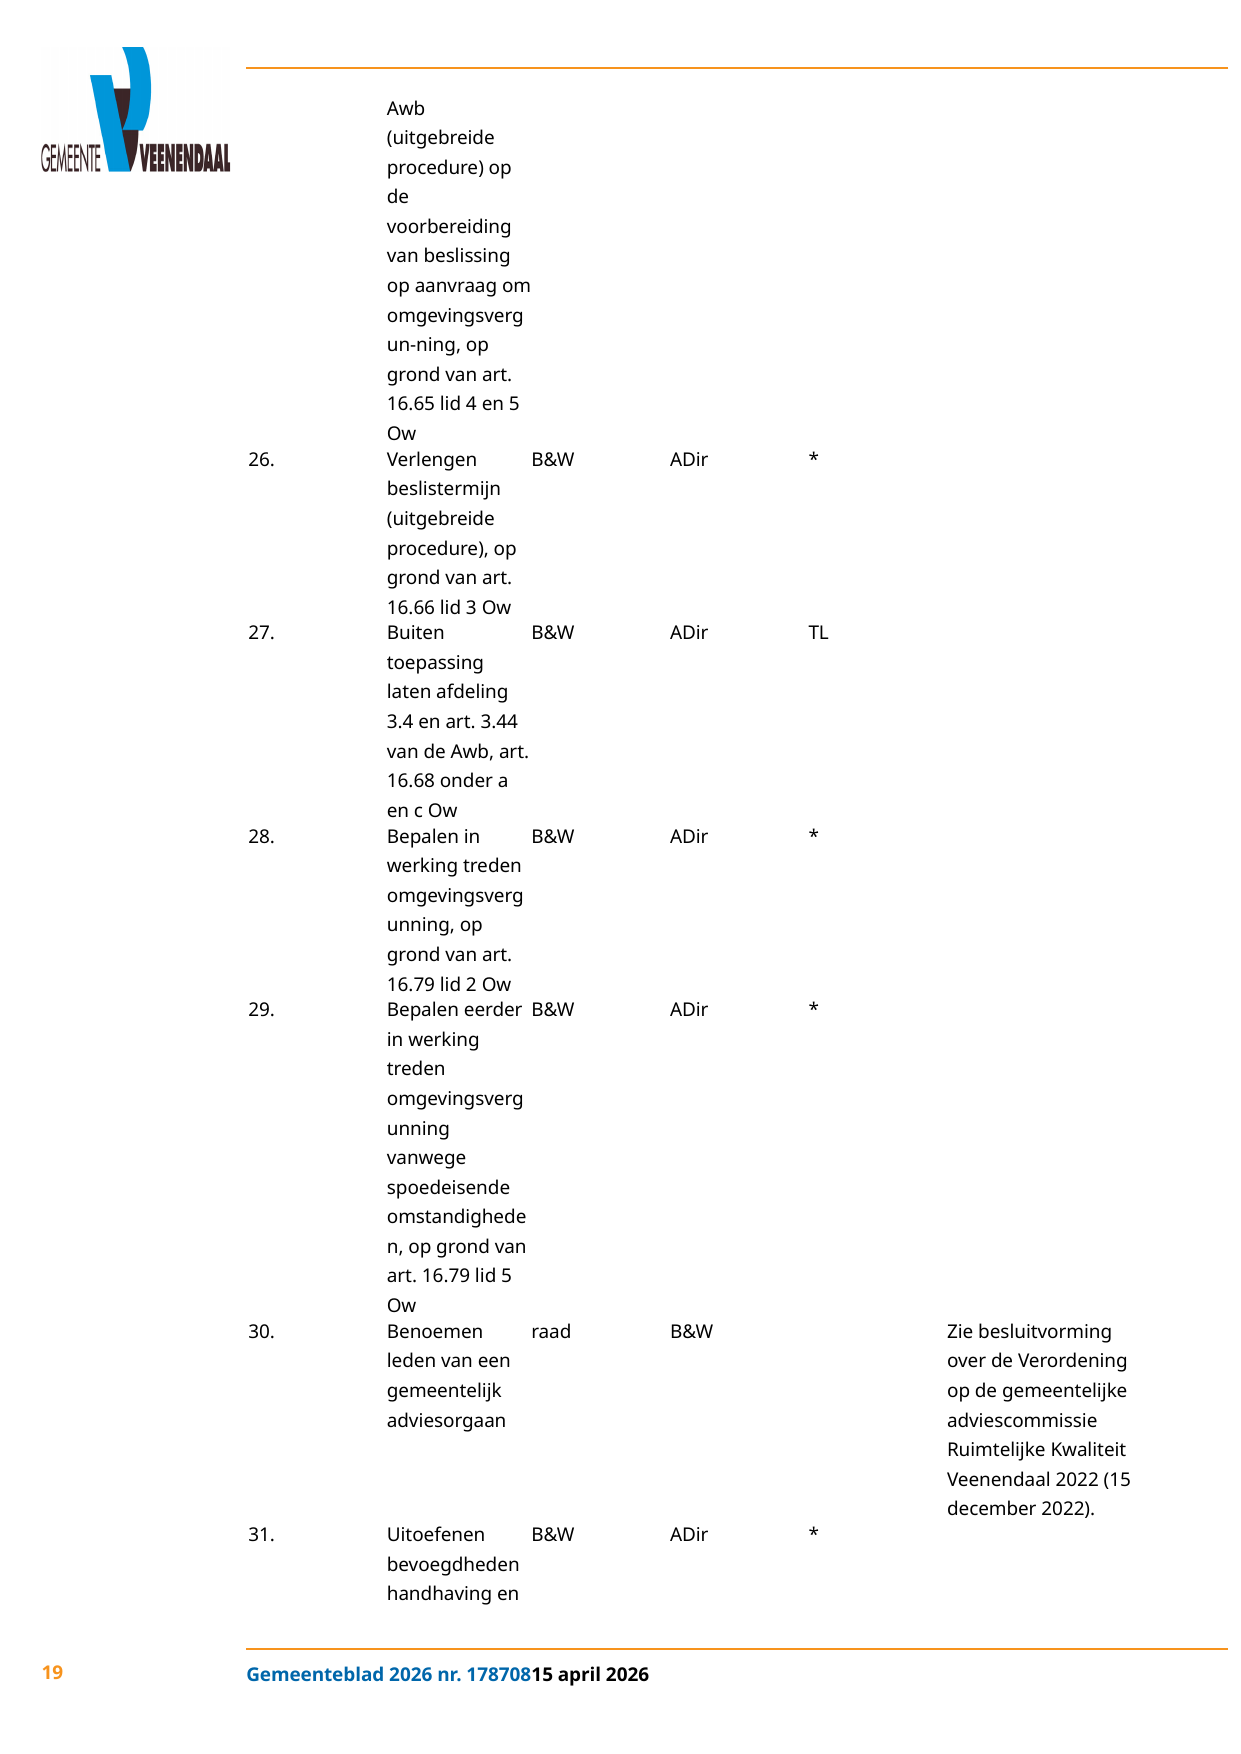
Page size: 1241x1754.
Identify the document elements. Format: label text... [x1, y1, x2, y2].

table_cell Bepalen eerder in werking treden omgevingsvergunning vanwege spoedeisende omstandigheden, op grond van art. 16.79 lid 5 Ow [387, 996, 531, 1318]
table_cell ADir [670, 446, 808, 619]
table_cell ADir [670, 1521, 808, 1606]
table_cell 27. [248, 620, 387, 823]
table_cell [947, 996, 1152, 1318]
table_cell [947, 1521, 1152, 1606]
table_cell raad [531, 1318, 670, 1521]
table_cell Zie besluitvorming over de Verordening op de gemeentelijke adviescommissie Ruimtelijke Kwaliteit Veenendaal 2022 (15 december 2022). [947, 1318, 1152, 1521]
table_cell [808, 95, 947, 446]
table_cell 29. [248, 996, 387, 1318]
table_cell Uitoefenen bevoegdheden handhaving en [387, 1521, 531, 1606]
table_cell Bepalen in werking treden omgevingsvergunning, op grond van art. 16.79 lid 2 Ow [387, 823, 531, 996]
table_cell TL [808, 620, 947, 823]
table_cell 28. [248, 823, 387, 996]
table_cell B&W [531, 996, 670, 1318]
table_cell [531, 95, 670, 446]
table_cell B&W [670, 1318, 808, 1521]
table_cell B&W [531, 823, 670, 996]
picture [41, 47, 130, 172]
table_cell * [808, 1521, 947, 1606]
table_cell [947, 446, 1152, 619]
table_cell ADir [670, 996, 808, 1318]
table_cell [670, 95, 808, 446]
table_cell [947, 95, 1152, 446]
table_cell 26. [248, 446, 387, 619]
table_cell Buiten toepassing laten afdeling 3.4 en art. 3.44 van de Awb, art. 16.68 onder a en c Ow [387, 620, 531, 823]
table_cell Awb (uitgebreide procedure) op de voorbereiding van beslissing op aanvraag om omgevingsvergun-ning, op grond van art. 16.65 lid 4 en 5 Ow [387, 95, 531, 446]
table_cell [248, 95, 387, 446]
table_cell * [808, 446, 947, 619]
table_cell ADir [670, 823, 808, 996]
table_cell 31. [248, 1521, 387, 1606]
table_cell Verlengen beslistermijn (uitgebreide procedure), op grond van art. 16.66 lid 3 Ow [387, 446, 531, 619]
table_cell [947, 823, 1152, 996]
table_cell * [808, 996, 947, 1318]
table_cell B&W [531, 620, 670, 823]
table_cell 30. [248, 1318, 387, 1521]
table_cell ADir [670, 620, 808, 823]
picture [123, 47, 231, 172]
table_cell [947, 620, 1152, 823]
table_cell [808, 1318, 947, 1521]
table_cell * [808, 823, 947, 996]
table_cell Benoemen leden van een gemeentelijk adviesorgaan [387, 1318, 531, 1521]
table_cell B&W [531, 446, 670, 619]
table_cell B&W [531, 1521, 670, 1606]
